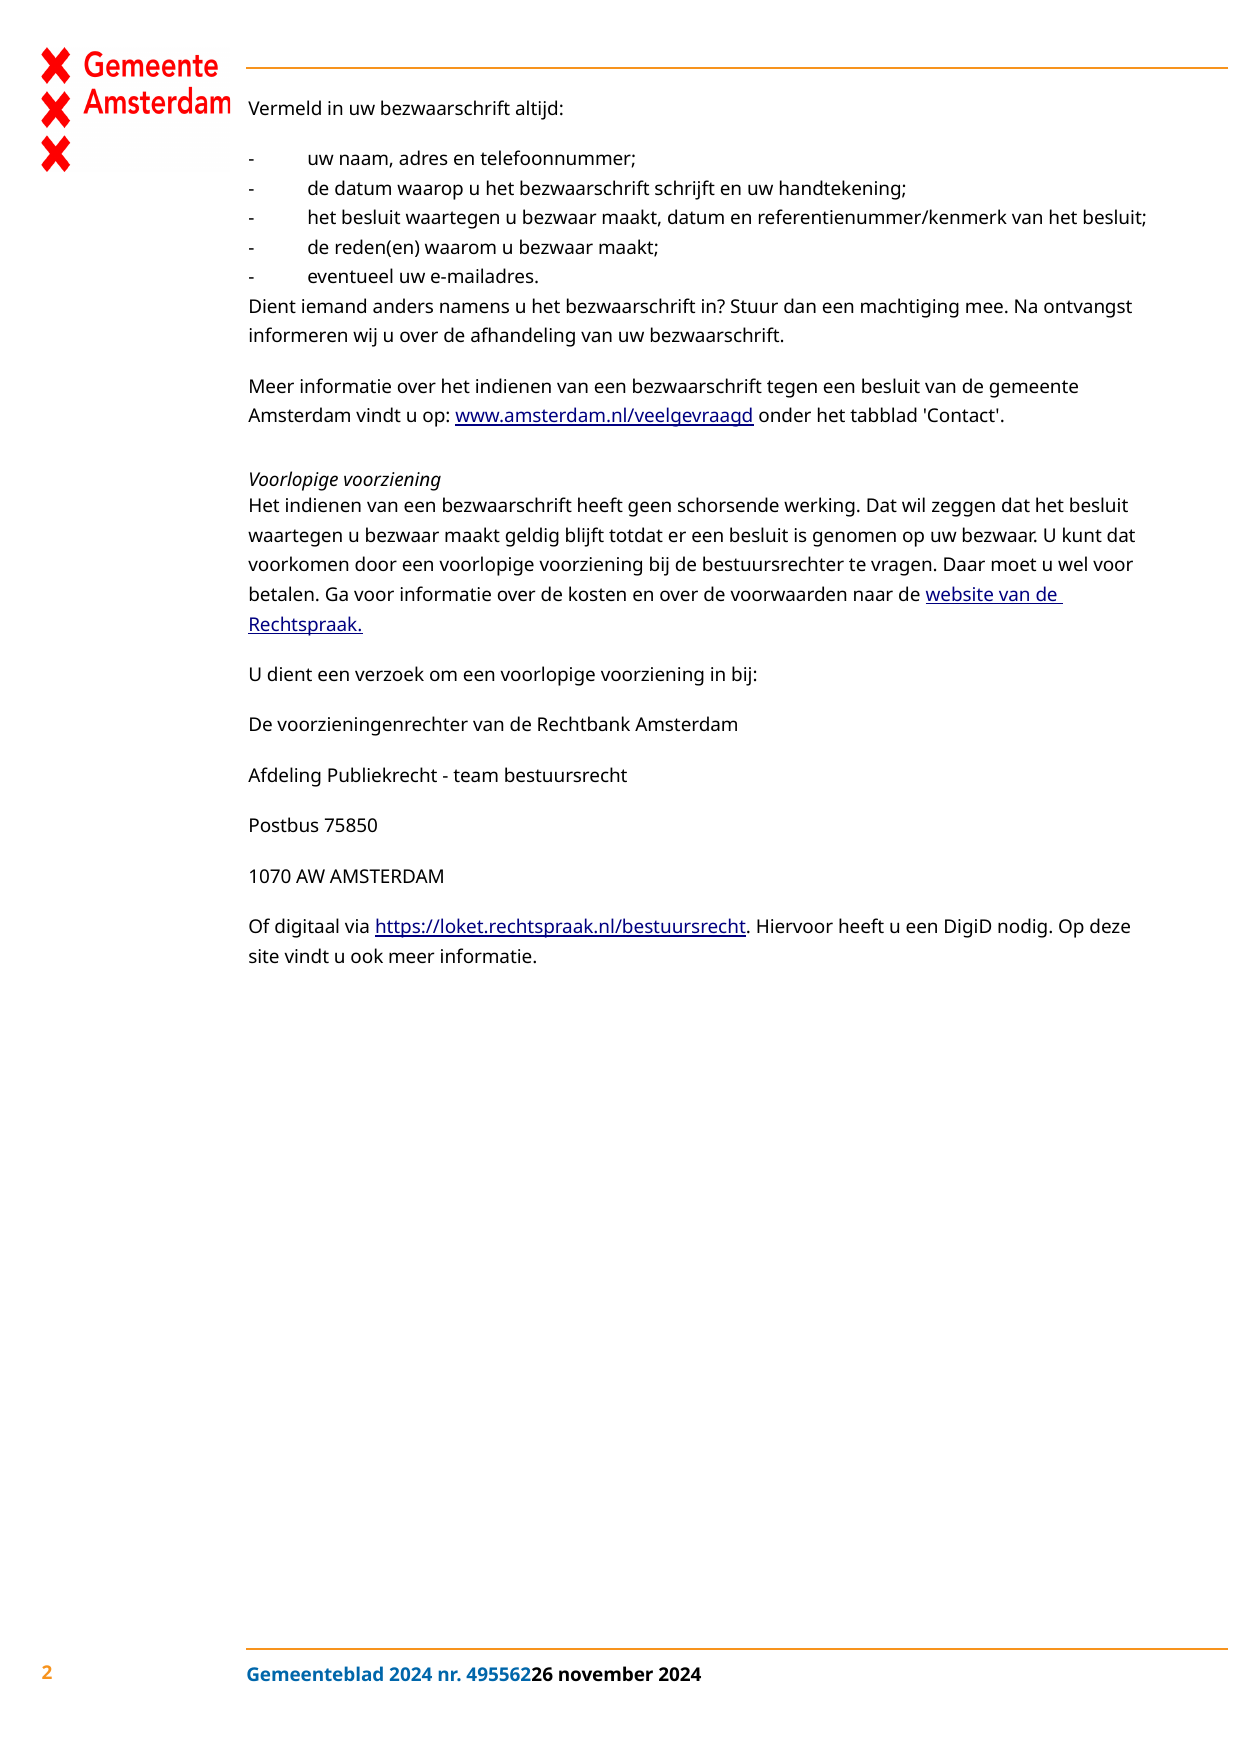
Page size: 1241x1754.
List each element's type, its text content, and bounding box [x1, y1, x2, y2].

text Vermeld in uw bezwaarschrift altijd: [248, 95, 1152, 121]
text U dient een verzoek om een voorlopige voorziening in bij: [248, 661, 1152, 687]
list uw naam, adres en telefoonnummer; [248, 145, 1152, 171]
list de datum waarop u het bezwaarschrift schrijft en uw handtekening; [248, 175, 1152, 201]
text De voorzieningenrechter van de Rechtbank Amsterdam [248, 712, 1152, 737]
list eventueel uw e-mailadres. [248, 263, 1152, 289]
text Of digitaal via https://loket.rechtspraak.nl/bestuursrecht. Hiervoor heeft u een DigiD nodig. Op deze site vindt u ook meer informatie. [248, 913, 1152, 968]
list de reden(en) waarom u bezwaar maakt; [248, 234, 1152, 260]
list het besluit waartegen u bezwaar maakt, datum en referentienummer/kenmerk van het besluit; [248, 204, 1152, 230]
text Afdeling Publiekrecht - team bestuursrecht [248, 762, 1152, 788]
text Postbus 75850 [248, 812, 1152, 838]
text 1070 AW AMSTERDAM [248, 863, 1152, 888]
text Meer informatie over het indienen van een bezwaarschrift tegen een besluit van de gemeente Amsterdam vindt u op: www.amsterdam.nl/veelgevraagd onder het tabblad 'Contact'. [248, 373, 1152, 428]
text Het indienen van een bezwaarschrift heeft geen schorsende werking. Dat wil zeggen dat het besluit waartegen u bezwaar maakt geldig blijft totdat er een besluit is genomen op uw bezwaar. U kunt dat voorkomen door een voorlopige voorziening bij de bestuursrechter te vragen. Daar moet u wel voor betalen. Ga voor informatie over de kosten en over de voorwaarden naar de website van de Rechtspraak. [248, 492, 1152, 636]
text Voorlopige voorziening [248, 467, 1152, 492]
text Dient iemand anders namens u het bezwaarschrift in? Stuur dan een machtiging mee. Na ontvangst informeren wij u over de afhandeling van uw bezwaarschrift. [248, 293, 1152, 348]
picture [41, 47, 231, 172]
